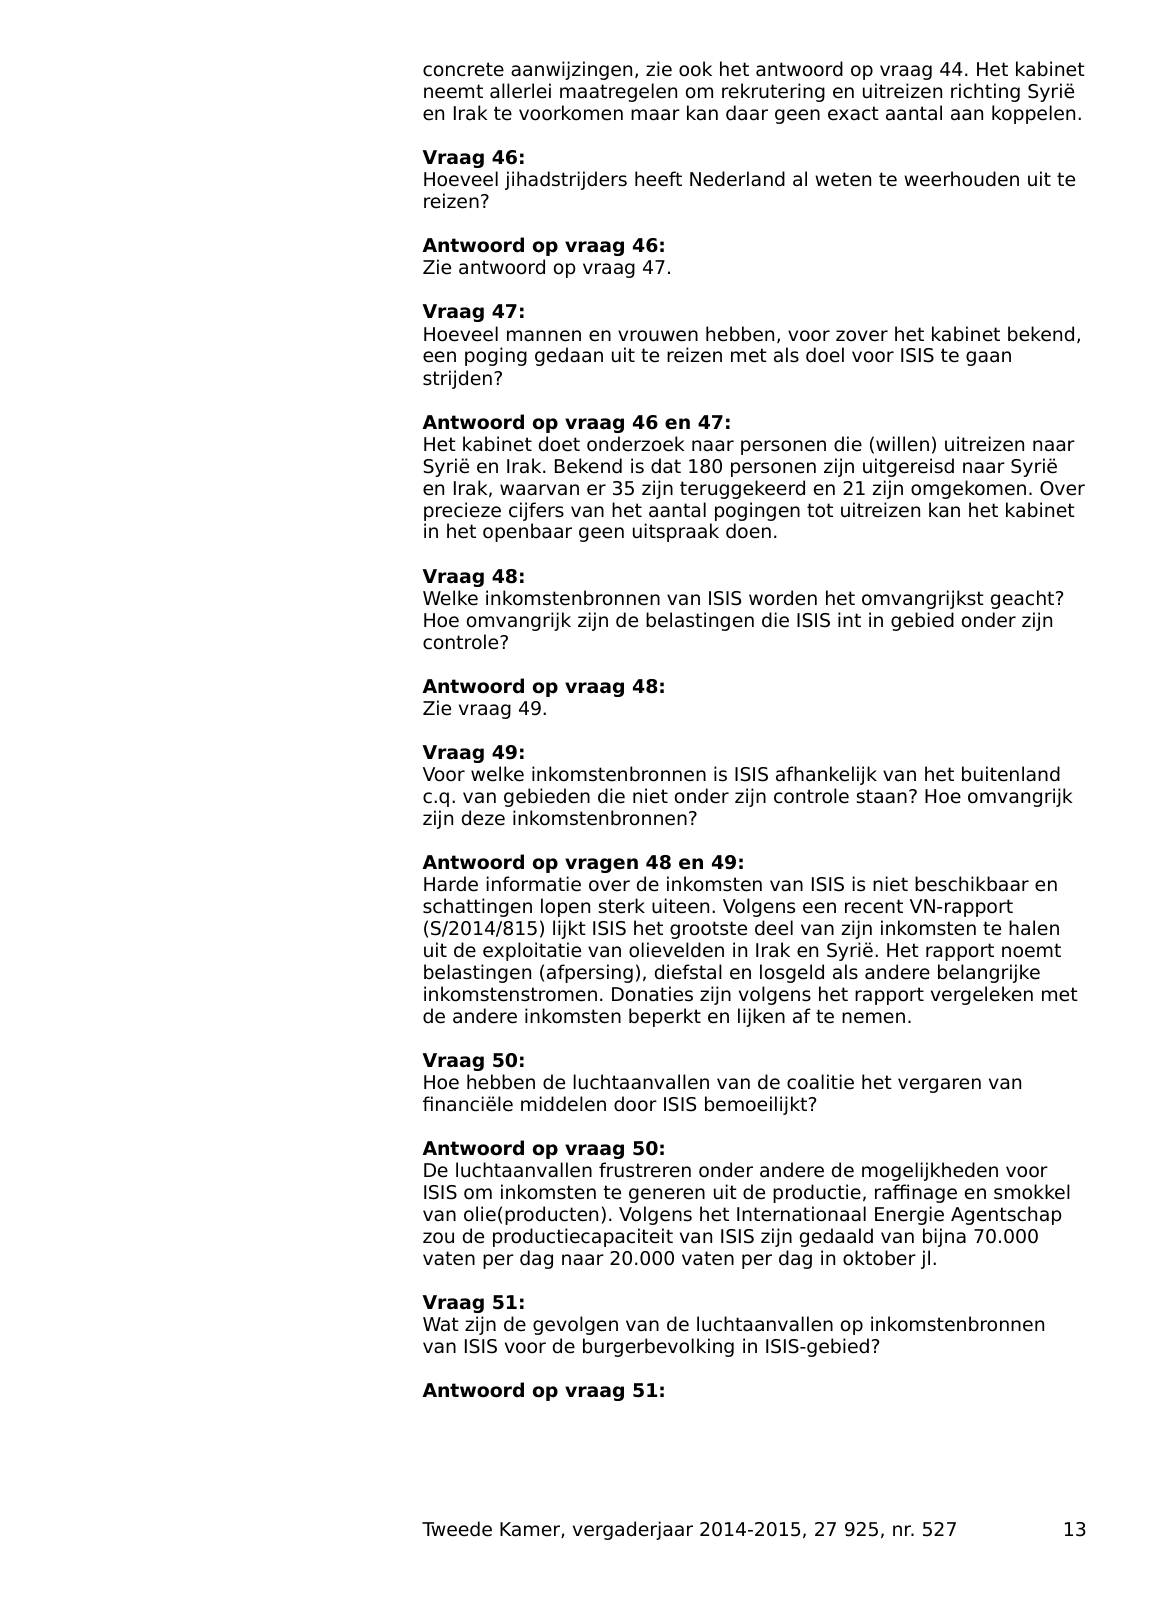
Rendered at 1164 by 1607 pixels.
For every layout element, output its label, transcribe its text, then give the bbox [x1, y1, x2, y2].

text Zie antwoord op vraag 47. [422, 257, 1087, 279]
text Voor welke inkomstenbronnen is ISIS afhankelijk van het buitenland c.q. van gebieden die niet onder zijn controle staan? Hoe omvangrijk zijn deze inkomstenbronnen? [422, 764, 1087, 830]
text Antwoord op vraag 51: [422, 1380, 1087, 1402]
text Antwoord op vragen 48 en 49: [422, 852, 1087, 874]
text Welke inkomstenbronnen van ISIS worden het omvangrijkst geacht? Hoe omvangrijk zijn de belastingen die ISIS int in gebied onder zijn controle? [422, 588, 1087, 653]
text Vraag 51: [422, 1292, 1087, 1314]
text Vraag 49: [422, 742, 1087, 764]
text Het kabinet doet onderzoek naar personen die (willen) uitreizen naar Syrië en Irak. Bekend is dat 180 personen zijn uitgereisd naar Syrië en Irak, waarvan er 35 zijn teruggekeerd en 21 zijn omgekomen. Over precieze cijfers van het aantal pogingen tot uitreizen kan het kabinet in het openbaar geen uitspraak doen. [422, 433, 1087, 543]
text Antwoord op vraag 46 en 47: [422, 412, 1087, 433]
text Hoe hebben de luchtaanvallen van de coalitie het vergaren van financiële middelen door ISIS bemoeilijkt? [422, 1072, 1087, 1116]
text Antwoord op vraag 48: [422, 676, 1087, 698]
text De luchtaanvallen frustreren onder andere de mogelijkheden voor ISIS om inkomsten te generen uit de productie, raffinage en smokkel van olie(producten). Volgens het Internationaal Energie Agentschap zou de productiecapaciteit van ISIS zijn gedaald van bijna 70.000 vaten per dag naar 20.000 vaten per dag in oktober jl. [422, 1160, 1087, 1270]
text concrete aanwijzingen, zie ook het antwoord op vraag 44. Het kabinet neemt allerlei maatregelen om rekrutering en uitreizen richting Syrië en Irak te voorkomen maar kan daar geen exact aantal aan koppelen. [422, 59, 1087, 125]
text Wat zijn de gevolgen van de luchtaanvallen op inkomstenbronnen van ISIS voor de burgerbevolking in ISIS-gebied? [422, 1314, 1087, 1358]
text Zie vraag 49. [422, 698, 1087, 720]
text Antwoord op vraag 50: [422, 1138, 1087, 1160]
text Vraag 47: [422, 301, 1087, 323]
text Harde informatie over de inkomsten van ISIS is niet beschikbaar en schattingen lopen sterk uiteen. Volgens een recent VN-rapport (S/2014/815) lijkt ISIS het grootste deel van zijn inkomsten te halen uit de exploitatie van olievelden in Irak en Syrië. Het rapport noemt belastingen (afpersing), diefstal en losgeld als andere belangrijke inkomstenstromen. Donaties zijn volgens het rapport vergeleken met de andere inkomsten beperkt en lijken af te nemen. [422, 874, 1087, 1028]
text Hoeveel jihadstrijders heeft Nederland al weten te weerhouden uit te reizen? [422, 169, 1087, 213]
text Hoeveel mannen en vrouwen hebben, voor zover het kabinet bekend, een poging gedaan uit te reizen met als doel voor ISIS te gaan strijden? [422, 323, 1087, 389]
text Vraag 50: [422, 1050, 1087, 1072]
text Vraag 46: [422, 147, 1087, 169]
text Antwoord op vraag 46: [422, 235, 1087, 257]
text Vraag 48: [422, 566, 1087, 588]
